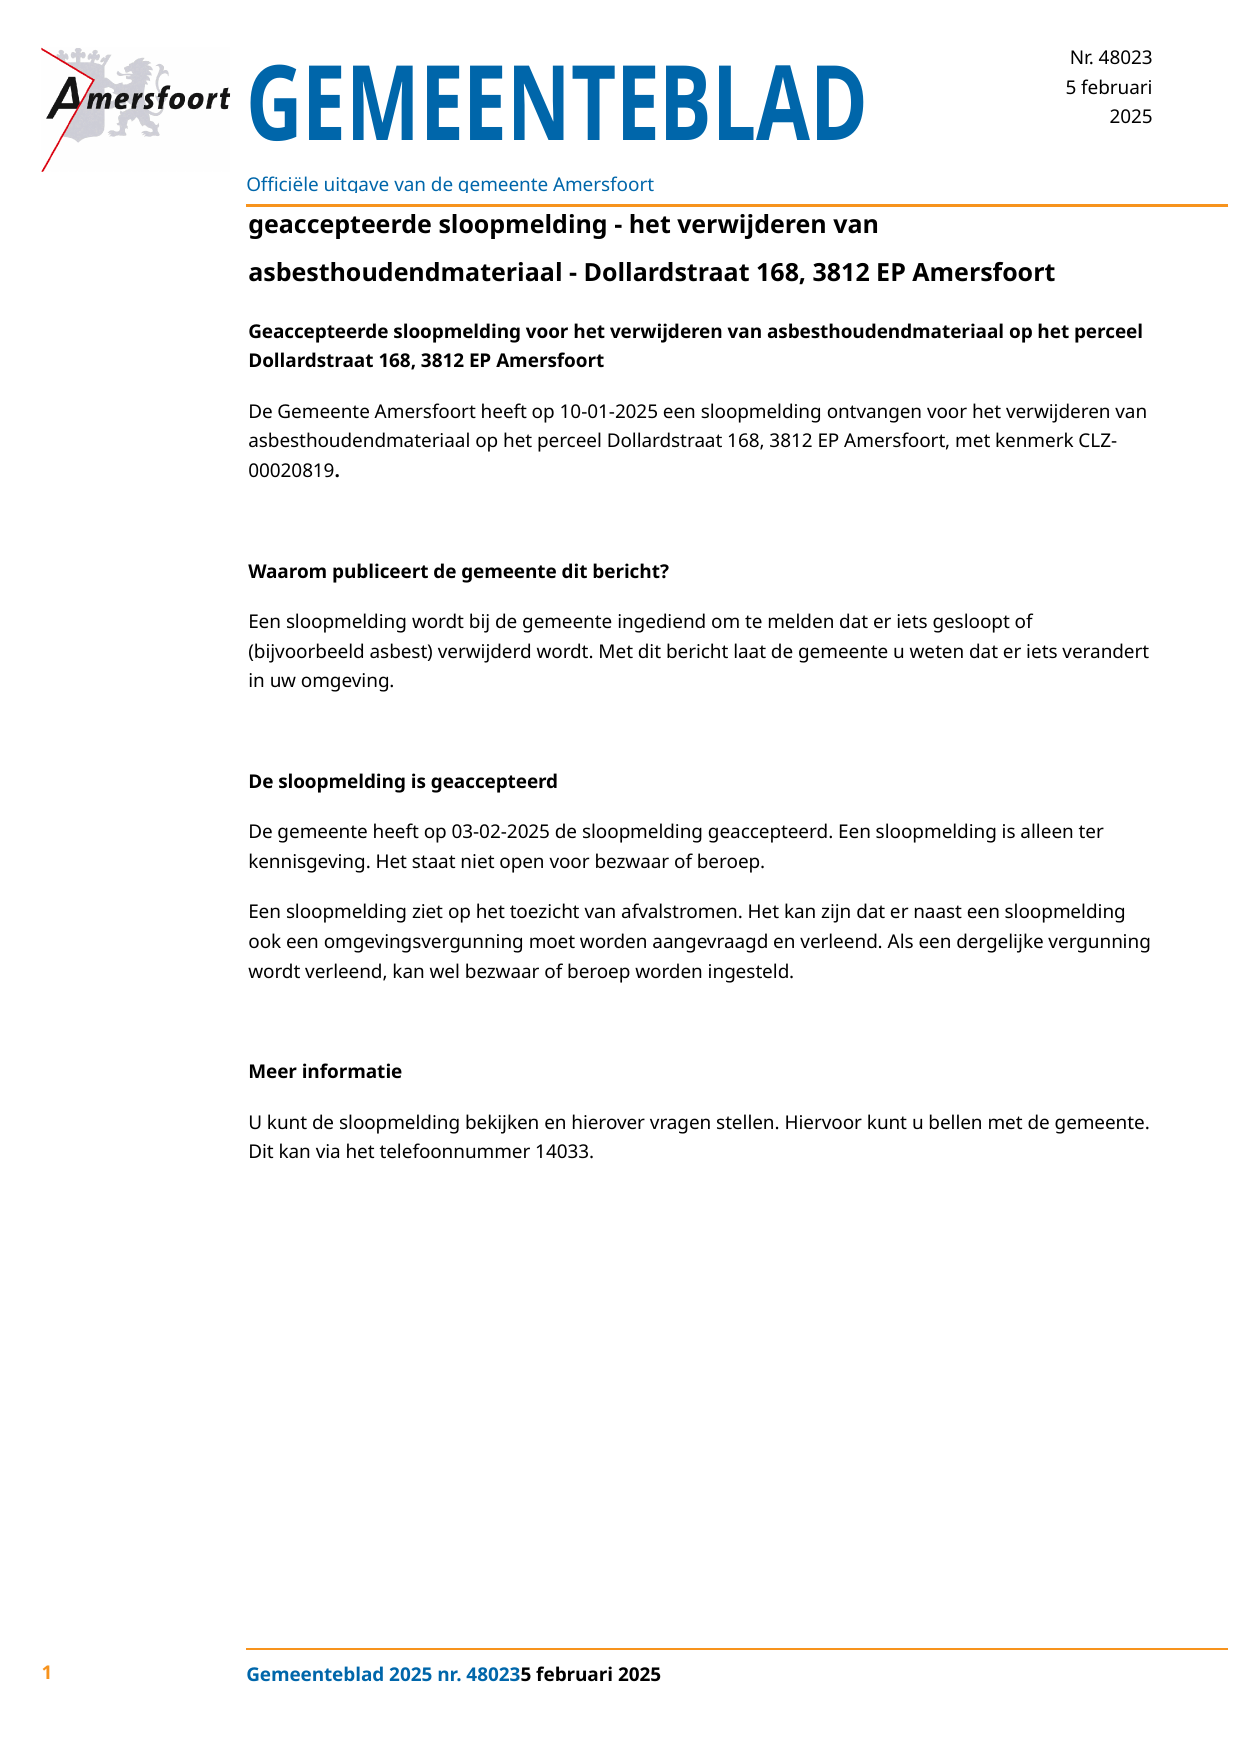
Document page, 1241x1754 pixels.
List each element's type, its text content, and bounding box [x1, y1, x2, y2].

text De sloopmelding is geaccepteerd [248, 768, 1152, 794]
text U kunt de sloopmelding bekijken en hierover vragen stellen. Hiervoor kunt u bellen met de gemeente. Dit kan via het telefoonnummer 14033. [248, 1109, 1152, 1164]
text Meer informatie [248, 1059, 1152, 1084]
text geaccepteerde sloopmelding - het verwijderen van asbesthoudendmateriaal - Dollardstraat 168, 3812 EP Amersfoort [248, 207, 1152, 288]
text Een sloopmelding ziet op het toezicht van afvalstromen. Het kan zijn dat er naast een sloopmelding ook een omgevingsvergunning moet worden aangevraagd en verleend. Als een dergelijke vergunning wordt verleend, kan wel bezwaar of beroep worden ingesteld. [248, 899, 1152, 984]
text Geaccepteerde sloopmelding voor het verwijderen van asbesthoudendmateriaal op het perceel Dollardstraat 168, 3812 EP Amersfoort [248, 318, 1152, 373]
text Waarom publiceert de gemeente dit bericht? [248, 558, 1152, 584]
picture [41, 47, 231, 172]
text De Gemeente Amersfoort heeft op 10-01-2025 een sloopmelding ontvangen voor het verwijderen van asbesthoudendmateriaal op het perceel Dollardstraat 168, 3812 EP Amersfoort, met kenmerk CLZ-00020819. [248, 398, 1152, 483]
text De gemeente heeft op 03-02-2025 de sloopmelding geaccepteerd. Een sloopmelding is alleen ter kennisgeving. Het staat niet open voor bezwaar of beroep. [248, 819, 1152, 874]
text Een sloopmelding wordt bij de gemeente ingediend om te melden dat er iets gesloopt of (bijvoorbeeld asbest) verwijderd wordt. Met dit bericht laat de gemeente u weten dat er iets verandert in uw omgeving. [248, 608, 1152, 693]
